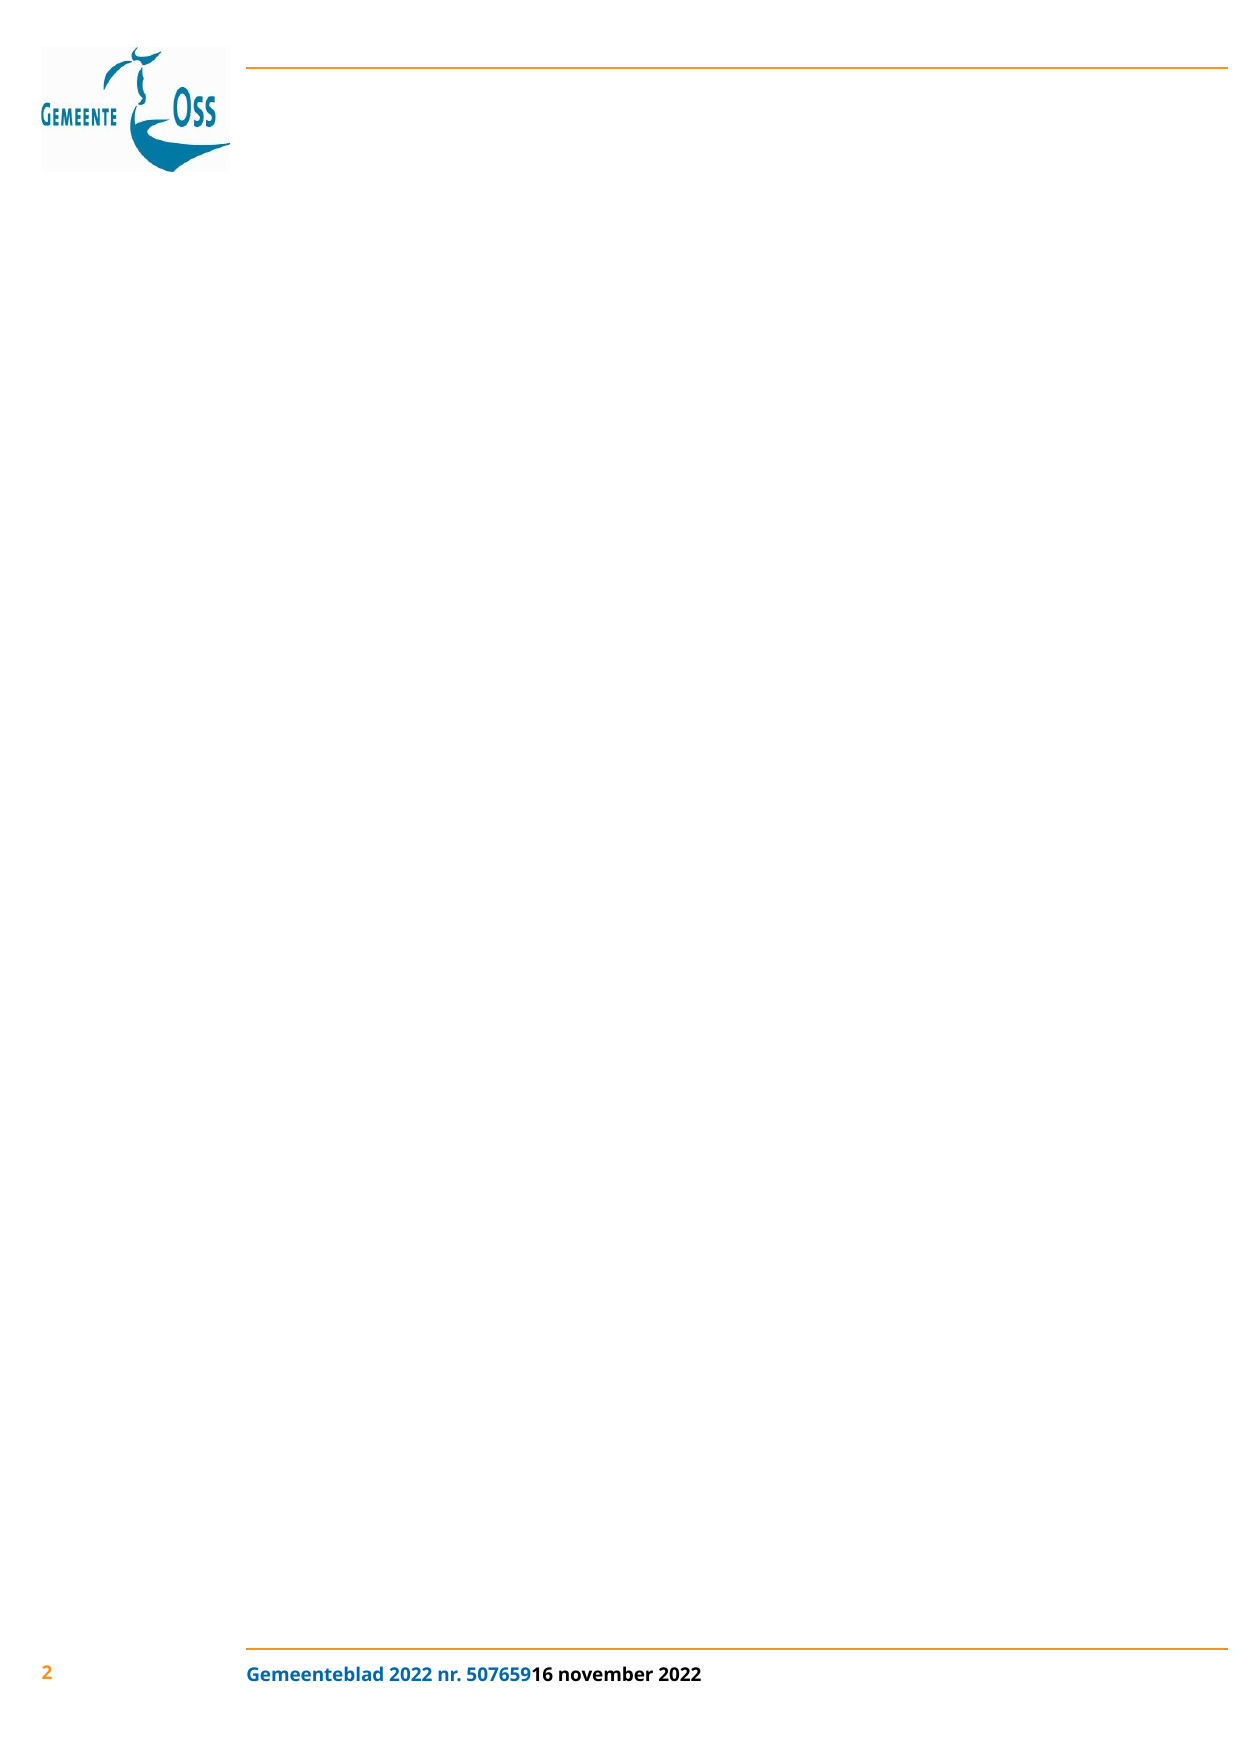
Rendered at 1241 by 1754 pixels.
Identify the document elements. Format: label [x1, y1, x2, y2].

picture [41, 47, 231, 172]
